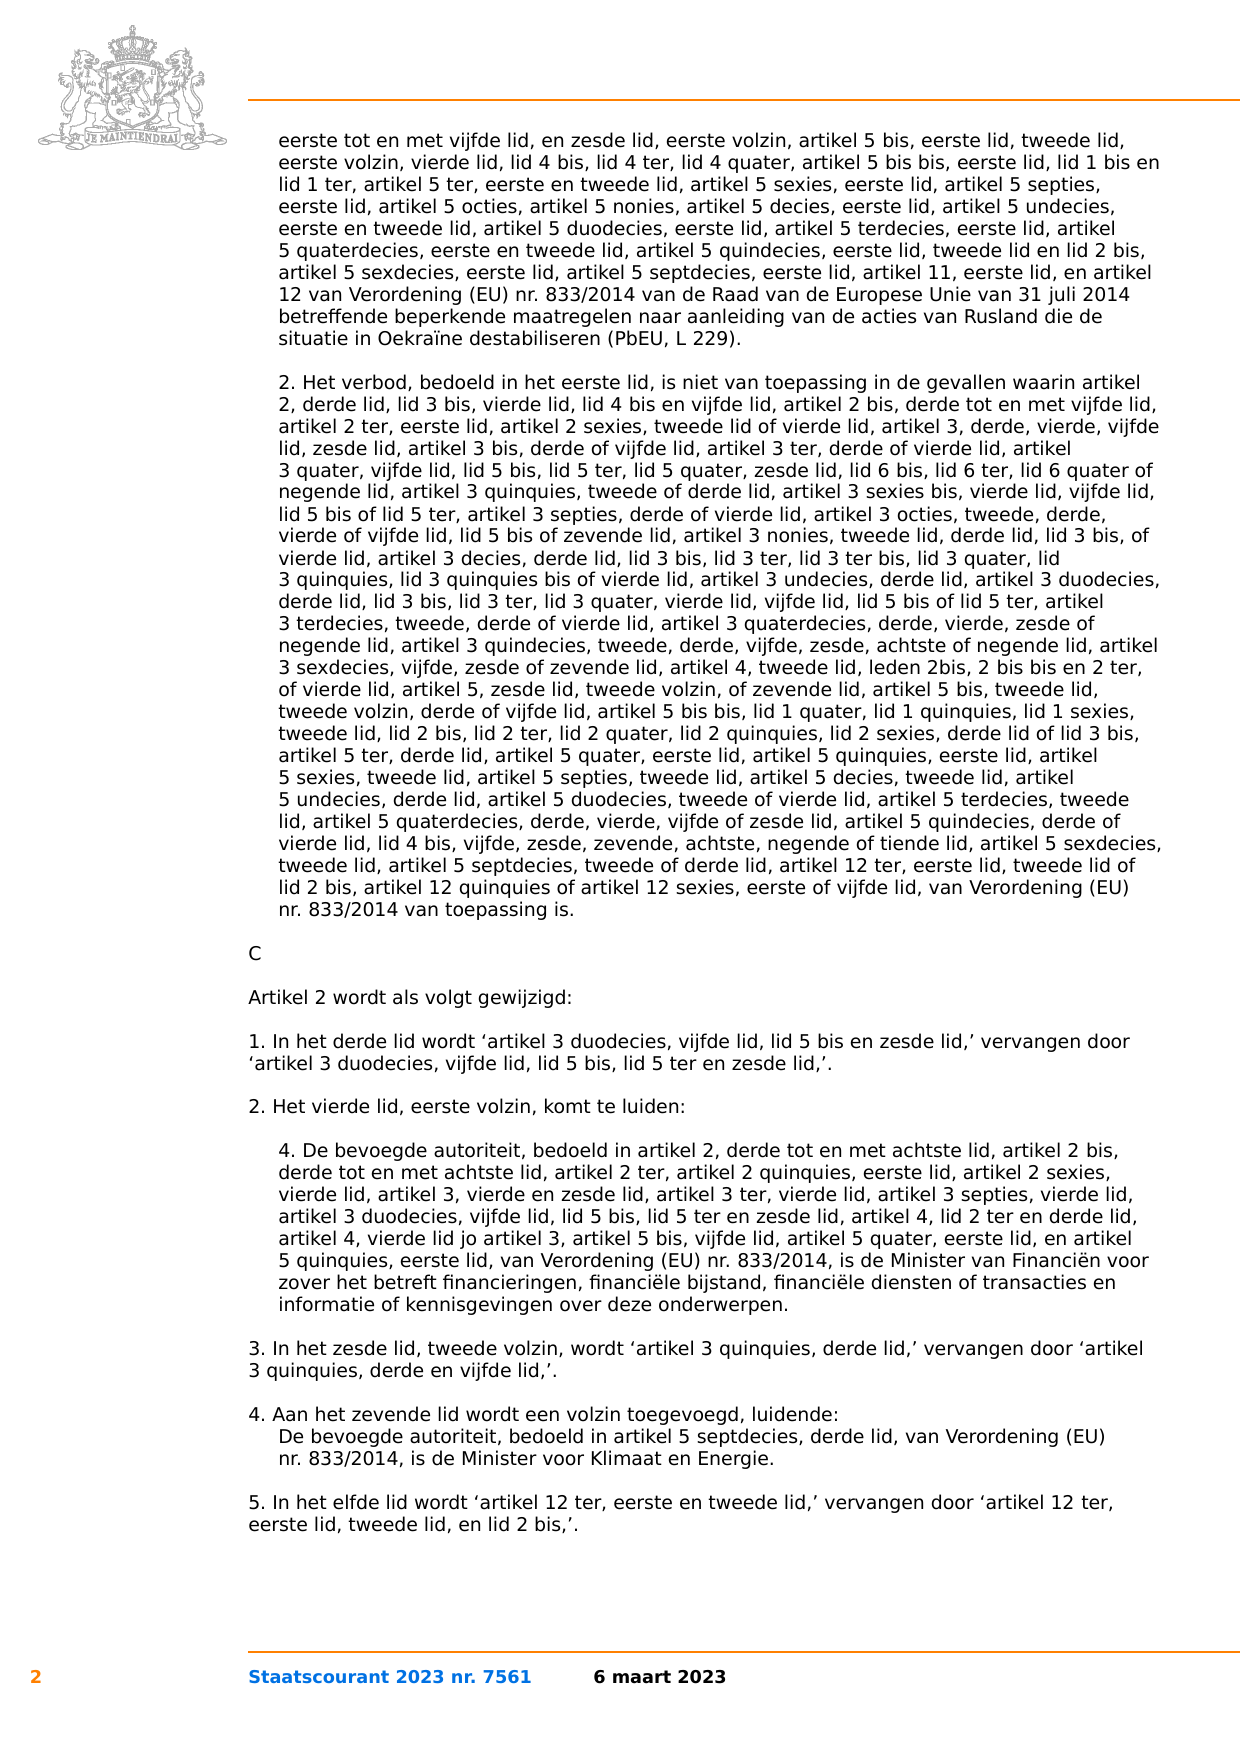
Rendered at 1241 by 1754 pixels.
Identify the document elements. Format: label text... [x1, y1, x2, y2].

text De bevoegde autoriteit, bedoeld in artikel 5 septdecies, derde lid, van Verordening (EU) nr. 833/2014, is de Minister voor Klimaat en Energie. [278, 1426, 1163, 1470]
text 4. Aan het zevende lid wordt een volzin toegevoegd, luidende: [248, 1404, 1163, 1426]
text Artikel 2 wordt als volgt gewijzigd: [248, 987, 1163, 1009]
text eerste tot en met vijfde lid, en zesde lid, eerste volzin, artikel 5 bis, eerste lid, tweede lid, eerste volzin, vierde lid, lid 4 bis, lid 4 ter, lid 4 quater, artikel 5 bis bis, eerste lid, lid 1 bis en lid 1 ter, artikel 5 ter, eerste en tweede lid, artikel 5 sexies, eerste lid, artikel 5 septies, eerste lid, artikel 5 octies, artikel 5 nonies, artikel 5 decies, eerste lid, artikel 5 undecies, eerste en tweede lid, artikel 5 duodecies, eerste lid, artikel 5 terdecies, eerste lid, artikel 5 quaterdecies, eerste en tweede lid, artikel 5 quindecies, eerste lid, tweede lid en lid 2 bis, artikel 5 sexdecies, eerste lid, artikel 5 septdecies, eerste lid, artikel 11, eerste lid, en artikel 12 van Verordening (EU) nr. 833/2014 van de Raad van de Europese Unie van 31 juli 2014 betreffende beperkende maatregelen naar aanleiding van de acties van Rusland die de situatie in Oekraïne destabiliseren (PbEU, L 229). [278, 130, 1163, 350]
text C [248, 943, 1163, 965]
text 5. In het elfde lid wordt ‘artikel 12 ter, eerste en tweede lid,’ vervangen door ‘artikel 12 ter, eerste lid, tweede lid, en lid 2 bis,’. [248, 1492, 1163, 1536]
text 1. In het derde lid wordt ‘artikel 3 duodecies, vijfde lid, lid 5 bis en zesde lid,’ vervangen door ‘artikel 3 duodecies, vijfde lid, lid 5 bis, lid 5 ter en zesde lid,’. [248, 1031, 1163, 1074]
text 2. Het verbod, bedoeld in het eerste lid, is niet van toepassing in de gevallen waarin artikel 2, derde lid, lid 3 bis, vierde lid, lid 4 bis en vijfde lid, artikel 2 bis, derde tot en met vijfde lid, artikel 2 ter, eerste lid, artikel 2 sexies, tweede lid of vierde lid, artikel 3, derde, vierde, vijfde lid, zesde lid, artikel 3 bis, derde of vijfde lid, artikel 3 ter, derde of vierde lid, artikel 3 quater, vijfde lid, lid 5 bis, lid 5 ter, lid 5 quater, zesde lid, lid 6 bis, lid 6 ter, lid 6 quater of negende lid, artikel 3 quinquies, tweede of derde lid, artikel 3 sexies bis, vierde lid, vijfde lid, lid 5 bis of lid 5 ter, artikel 3 septies, derde of vierde lid, artikel 3 octies, tweede, derde, vierde of vijfde lid, lid 5 bis of zevende lid, artikel 3 nonies, tweede lid, derde lid, lid 3 bis, of vierde lid, artikel 3 decies, derde lid, lid 3 bis, lid 3 ter, lid 3 ter bis, lid 3 quater, lid 3 quinquies, lid 3 quinquies bis of vierde lid, artikel 3 undecies, derde lid, artikel 3 duodecies, derde lid, lid 3 bis, lid 3 ter, lid 3 quater, vierde lid, vijfde lid, lid 5 bis of lid 5 ter, artikel 3 terdecies, tweede, derde of vierde lid, artikel 3 quaterdecies, derde, vierde, zesde of negende lid, artikel 3 quindecies, tweede, derde, vijfde, zesde, achtste of negende lid, artikel 3 sexdecies, vijfde, zesde of zevende lid, artikel 4, tweede lid, leden 2bis, 2 bis bis en 2 ter, of vierde lid, artikel 5, zesde lid, tweede volzin, of zevende lid, artikel 5 bis, tweede lid, tweede volzin, derde of vijfde lid, artikel 5 bis bis, lid 1 quater, lid 1 quinquies, lid 1 sexies, tweede lid, lid 2 bis, lid 2 ter, lid 2 quater, lid 2 quinquies, lid 2 sexies, derde lid of lid 3 bis, artikel 5 ter, derde lid, artikel 5 quater, eerste lid, artikel 5 quinquies, eerste lid, artikel 5 sexies, tweede lid, artikel 5 septies, tweede lid, artikel 5 decies, tweede lid, artikel 5 undecies, derde lid, artikel 5 duodecies, tweede of vierde lid, artikel 5 terdecies, tweede lid, artikel 5 quaterdecies, derde, vierde, vijfde of zesde lid, artikel 5 quindecies, derde of vierde lid, lid 4 bis, vijfde, zesde, zevende, achtste, negende of tiende lid, artikel 5 sexdecies, tweede lid, artikel 5 septdecies, tweede of derde lid, artikel 12 ter, eerste lid, tweede lid of lid 2 bis, artikel 12 quinquies of artikel 12 sexies, eerste of vijfde lid, van Verordening (EU) nr. 833/2014 van toepassing is. [278, 372, 1163, 921]
text 2. Het vierde lid, eerste volzin, komt te luiden: [248, 1096, 1163, 1118]
text 4. De bevoegde autoriteit, bedoeld in artikel 2, derde tot en met achtste lid, artikel 2 bis, derde tot en met achtste lid, artikel 2 ter, artikel 2 quinquies, eerste lid, artikel 2 sexies, vierde lid, artikel 3, vierde en zesde lid, artikel 3 ter, vierde lid, artikel 3 septies, vierde lid, artikel 3 duodecies, vijfde lid, lid 5 bis, lid 5 ter en zesde lid, artikel 4, lid 2 ter en derde lid, artikel 4, vierde lid jo artikel 3, artikel 5 bis, vijfde lid, artikel 5 quater, eerste lid, en artikel 5 quinquies, eerste lid, van Verordening (EU) nr. 833/2014, is de Minister van Financiën voor zover het betreft financieringen, financiële bijstand, financiële diensten of transacties en informatie of kennisgevingen over deze onderwerpen. [278, 1140, 1163, 1316]
picture [38, 25, 227, 150]
text 3. In het zesde lid, tweede volzin, wordt ‘artikel 3 quinquies, derde lid,’ vervangen door ‘artikel 3 quinquies, derde en vijfde lid,’. [248, 1338, 1163, 1382]
